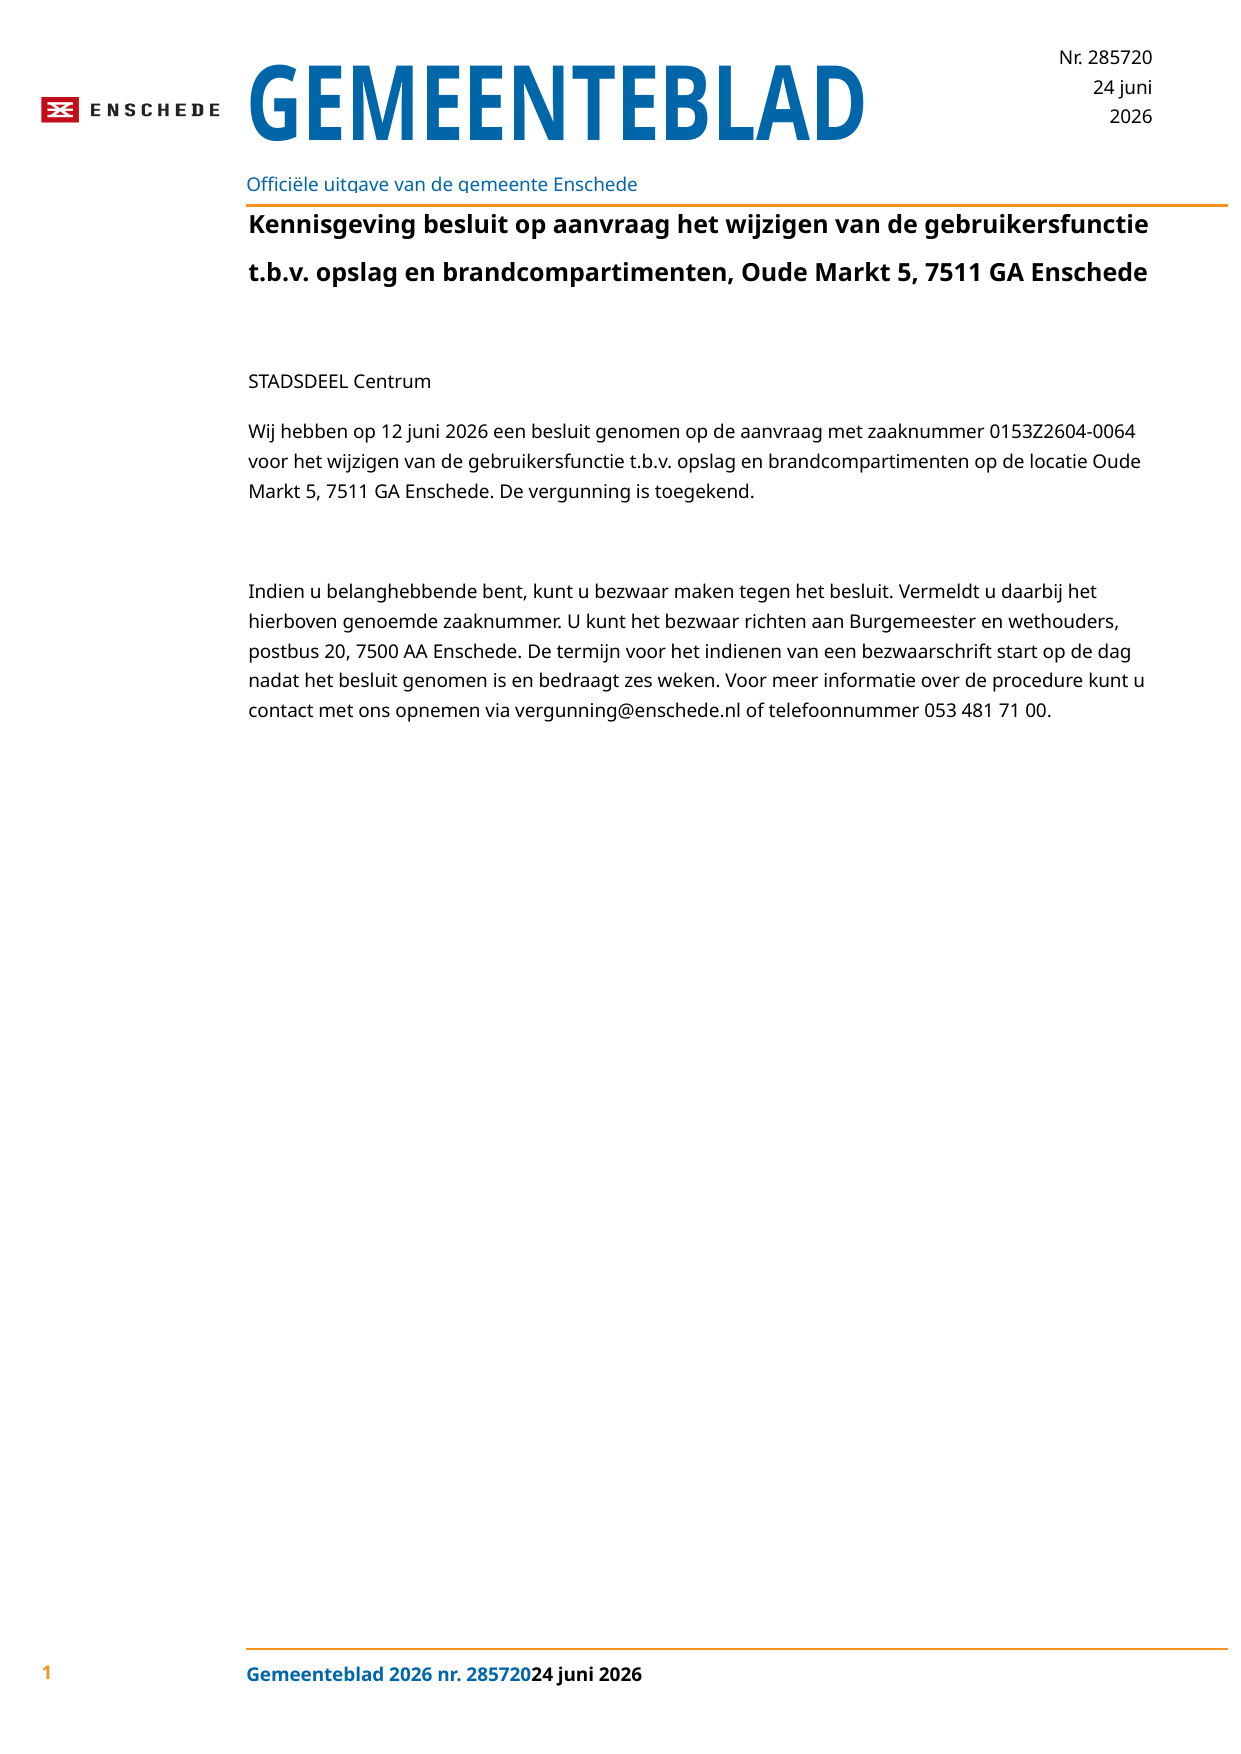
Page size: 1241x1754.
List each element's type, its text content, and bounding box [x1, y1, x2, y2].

picture [41, 47, 231, 172]
text Kennisgeving besluit op aanvraag het wijzigen van de gebruikersfunctie t.b.v. opslag en brandcompartimenten, Oude Markt 5, 7511 GA Enschede [248, 207, 1152, 288]
text Indien u belanghebbende bent, kunt u bezwaar maken tegen het besluit. Vermeldt u daarbij het hierboven genoemde zaaknummer. U kunt het bezwaar richten aan Burgemeester en wethouders, postbus 20, 7500 AA Enschede. De termijn voor het indienen van een bezwaarschrift start op de dag nadat het besluit genomen is en bedraagt zes weken. Voor meer informatie over de procedure kunt u contact met ons opnemen via vergunning@enschede.nl of telefoonnummer 053 481 71 00. [248, 579, 1152, 723]
text STADSDEEL Centrum [248, 368, 1152, 394]
text Wij hebben op 12 juni 2026 een besluit genomen op de aanvraag met zaaknummer 0153Z2604-0064 voor het wijzigen van de gebruikersfunctie t.b.v. opslag en brandcompartimenten op de locatie Oude Markt 5, 7511 GA Enschede. De vergunning is toegekend. [248, 419, 1152, 504]
